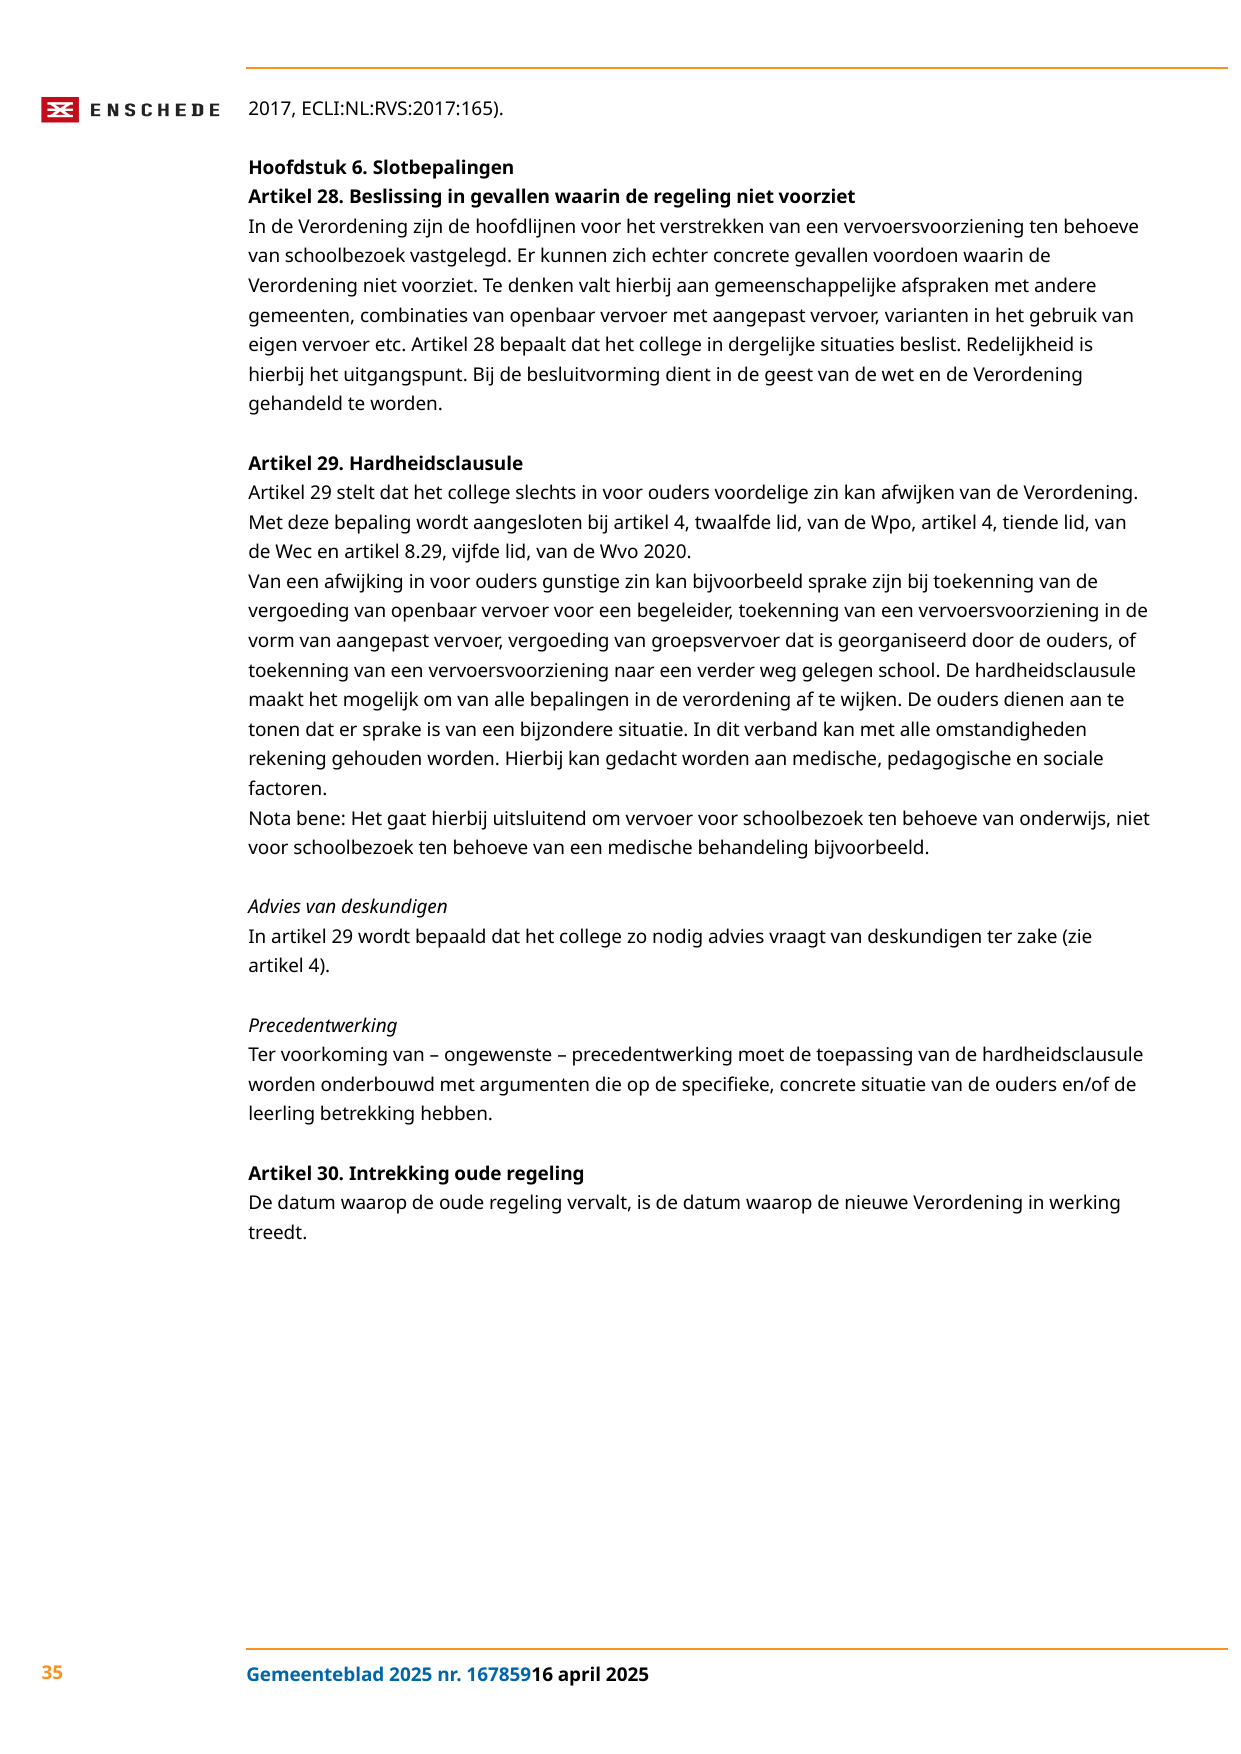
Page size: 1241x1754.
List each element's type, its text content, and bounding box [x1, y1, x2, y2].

picture [41, 47, 231, 172]
text In de Verordening zijn de hoofdlijnen voor het verstrekken van een vervoersvoorziening ten behoeve van schoolbezoek vastgelegd. Er kunnen zich echter concrete gevallen voordoen waarin de Verordening niet voorziet. Te denken valt hierbij aan gemeenschappelijke afspraken met andere gemeenten, combinaties van openbaar vervoer met aangepast vervoer, varianten in het gebruik van eigen vervoer etc. Artikel 28 bepaalt dat het college in dergelijke situaties beslist. Redelijkheid is hierbij het uitgangspunt. Bij de besluitvorming dient in de geest van de wet en de Verordening gehandeld te worden. [248, 213, 1152, 416]
text Advies van deskundigen [248, 893, 1152, 919]
text Van een afwijking in voor ouders gunstige zin kan bijvoorbeeld sprake zijn bij toekenning van de vergoeding van openbaar vervoer voor een begeleider, toekenning van een vervoersvoorziening in de vorm van aangepast vervoer, vergoeding van groepsvervoer dat is georganiseerd door de ouders, of toekenning van een vervoersvoorziening naar een verder weg gelegen school. De hardheidsclausule maakt het mogelijk om van alle bepalingen in de verordening af te wijken. De ouders dienen aan te tonen dat er sprake is van een bijzondere situatie. In dit verband kan met alle omstandigheden rekening gehouden worden. Hierbij kan gedacht worden aan medische, pedagogische en sociale factoren. [248, 568, 1152, 801]
text De datum waarop de oude regeling vervalt, is de datum waarop de nieuwe Verordening in werking treedt. [248, 1189, 1152, 1245]
text In artikel 29 wordt bepaald dat het college zo nodig advies vraagt van deskundigen ter zake (zie artikel 4). [248, 923, 1152, 978]
text Ter voorkoming van – ongewenste – precedentwerking moet de toepassing van de hardheidsclausule worden onderbouwd met argumenten die op de specifieke, concrete situatie van de ouders en/of de leerling betrekking hebben. [248, 1041, 1152, 1126]
text Artikel 29 stelt dat het college slechts in voor ouders voordelige zin kan afwijken van de Verordening. Met deze bepaling wordt aangesloten bij artikel 4, twaalfde lid, van de Wpo, artikel 4, tiende lid, van de Wec en artikel 8.29, vijfde lid, van de Wvo 2020. [248, 479, 1152, 564]
text Nota bene: Het gaat hierbij uitsluitend om vervoer voor schoolbezoek ten behoeve van onderwijs, niet voor schoolbezoek ten behoeve van een medische behandeling bijvoorbeeld. [248, 805, 1152, 860]
text 2017, ECLI:NL:RVS:2017:165). [248, 95, 1152, 121]
text Hoofdstuk 6. Slotbepalingen [248, 154, 1152, 180]
text Artikel 29. Hardheidsclausule [248, 450, 1152, 476]
text Artikel 28. Beslissing in gevallen waarin de regeling niet voorziet [248, 183, 1152, 209]
text Artikel 30. Intrekking oude regeling [248, 1160, 1152, 1186]
text Precedentwerking [248, 1012, 1152, 1038]
